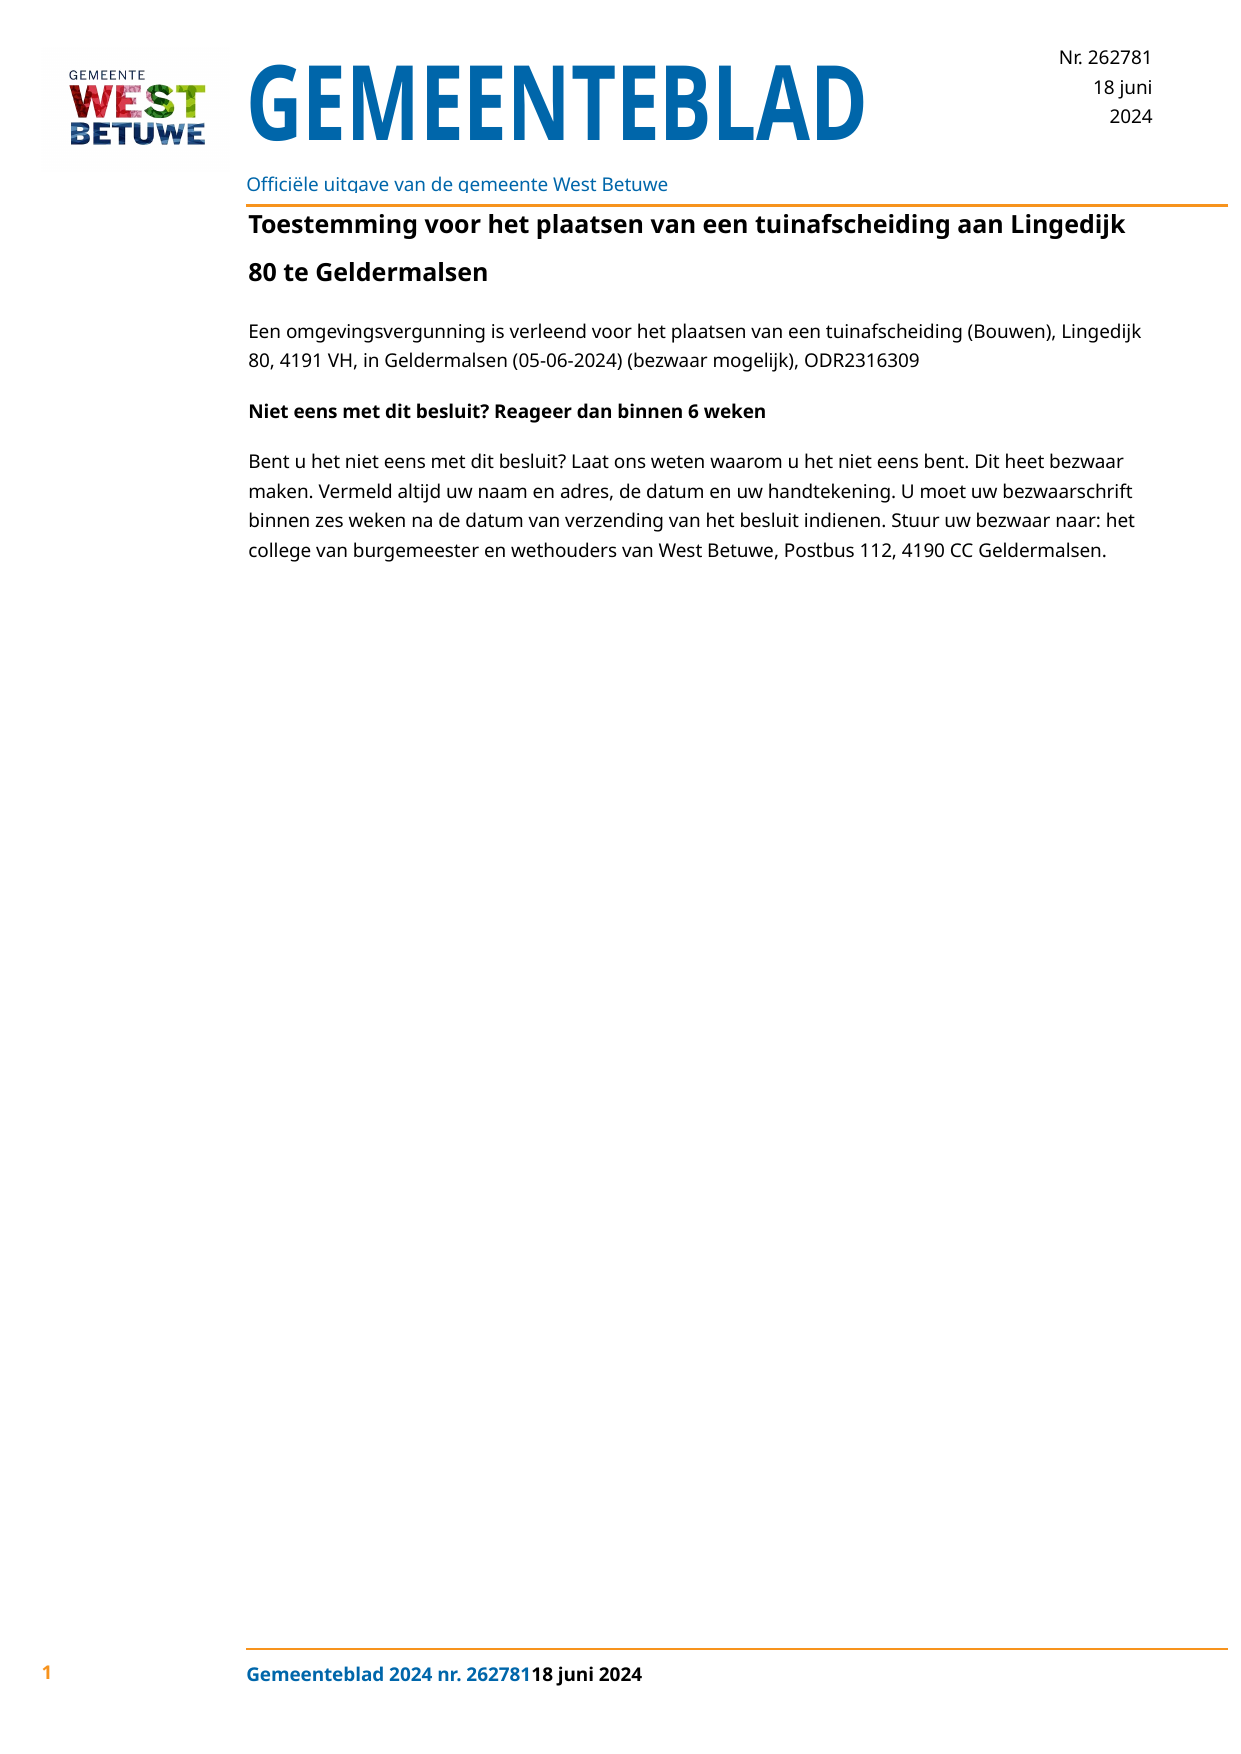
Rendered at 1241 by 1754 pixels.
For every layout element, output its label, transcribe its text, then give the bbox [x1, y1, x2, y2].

text Bent u het niet eens met dit besluit? Laat ons weten waarom u het niet eens bent. Dit heet bezwaar maken. Vermeld altijd uw naam en adres, de datum en uw handtekening. U moet uw bezwaarschrift binnen zes weken na de datum van verzending van het besluit indienen. Stuur uw bezwaar naar: het college van burgemeester en wethouders van West Betuwe, Postbus 112, 4190 CC Geldermalsen. [248, 448, 1152, 563]
text Niet eens met dit besluit? Reageer dan binnen 6 weken [248, 398, 1152, 424]
picture [41, 47, 231, 172]
text Toestemming voor het plaatsen van een tuinafscheiding aan Lingedijk 80 te Geldermalsen [248, 207, 1152, 288]
text Een omgevingsvergunning is verleend voor het plaatsen van een tuinafscheiding (Bouwen), Lingedijk 80, 4191 VH, in Geldermalsen (05-06-2024) (bezwaar mogelijk), ODR2316309 [248, 318, 1152, 373]
